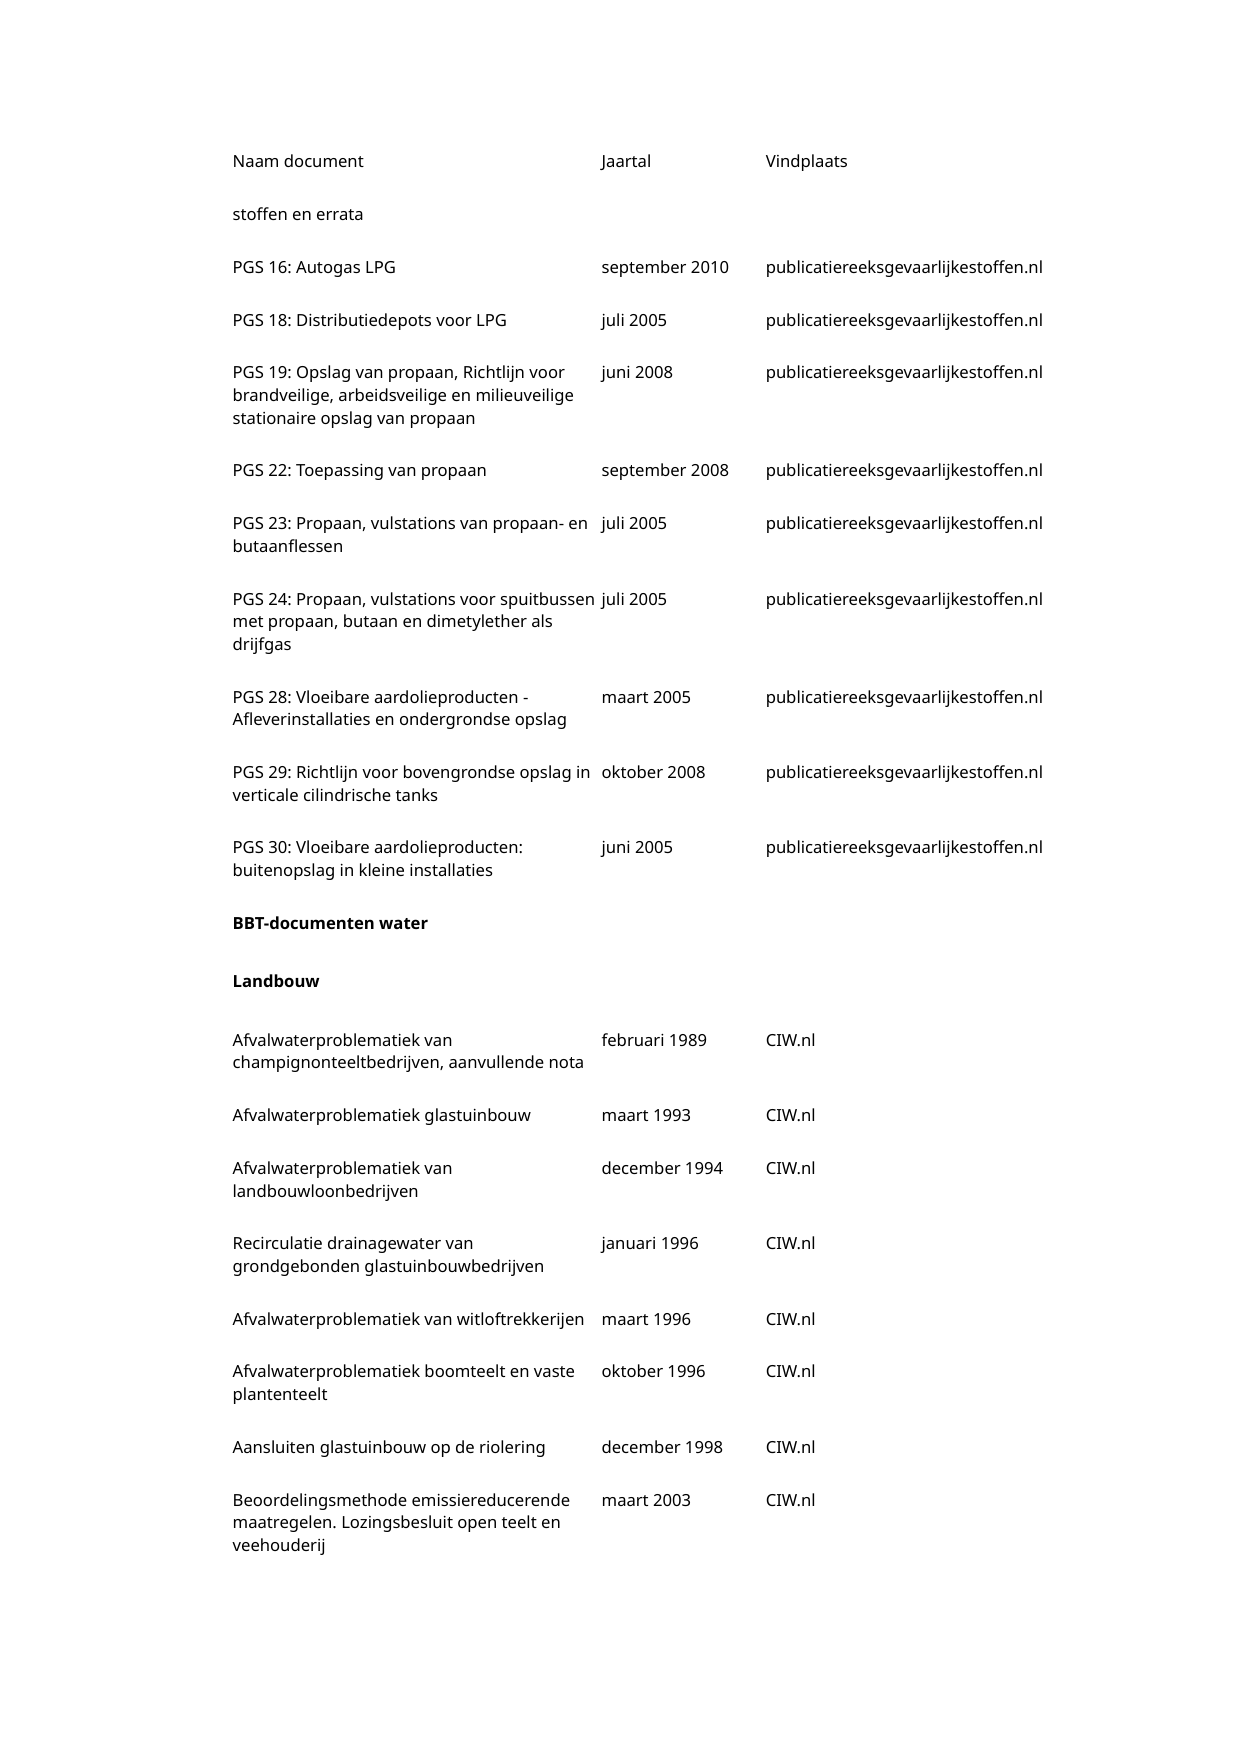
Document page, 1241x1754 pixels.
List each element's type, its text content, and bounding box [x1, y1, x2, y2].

table_header Jaartal [601, 150, 766, 203]
table_cell maart 1996 [601, 1307, 766, 1360]
table_cell PGS 29: Richtlijn voor bovengrondse opslag in verticale cilindrische tanks [233, 761, 601, 836]
table_cell CIW.nl [766, 1028, 1053, 1104]
table_cell oktober 2008 [601, 761, 766, 836]
table_cell september 2008 [601, 459, 766, 512]
table_cell PGS 23: Propaan, vulstations van propaan- en butaanflessen [233, 512, 601, 587]
table_cell stoffen en errata [233, 203, 601, 255]
table_header Vindplaats [766, 150, 1053, 203]
table_cell maart 2003 [601, 1488, 766, 1586]
table_cell maart 2005 [601, 685, 766, 761]
table_cell PGS 22: Toepassing van propaan [233, 459, 601, 512]
table_cell Recirculatie drainagewater van grondgebonden glastuinbouwbedrijven [233, 1232, 601, 1307]
table_cell [766, 911, 1053, 970]
table_cell juli 2005 [601, 308, 766, 361]
table_cell publicatiereeksgevaarlijkestoffen.nl [766, 685, 1053, 761]
table_cell publicatiereeksgevaarlijkestoffen.nl [766, 512, 1053, 587]
table_cell publicatiereeksgevaarlijkestoffen.nl [766, 459, 1053, 512]
table_cell PGS 19: Opslag van propaan, Richtlijn voor brandveilige, arbeidsveilige en milieuveilige stationaire opslag van propaan [233, 361, 601, 459]
table_cell februari 1989 [601, 1028, 766, 1104]
table_cell publicatiereeksgevaarlijkestoffen.nl [766, 761, 1053, 836]
table_cell CIW.nl [766, 1232, 1053, 1307]
table_cell Afvalwaterproblematiek glastuinbouw [233, 1104, 601, 1156]
table_cell CIW.nl [766, 1156, 1053, 1232]
table_cell juni 2008 [601, 361, 766, 459]
table_cell CIW.nl [766, 1435, 1053, 1488]
table_cell PGS 16: Autogas LPG [233, 255, 601, 308]
table_cell januari 1996 [601, 1232, 766, 1307]
table_cell publicatiereeksgevaarlijkestoffen.nl [766, 255, 1053, 308]
table_cell [766, 203, 1053, 255]
table_cell PGS 28: Vloeibare aardolieproducten - Afleverinstallaties en ondergrondse opslag [233, 685, 601, 761]
table_cell CIW.nl [766, 1360, 1053, 1435]
table_cell Beoordelingsmethode emissiereducerende maatregelen. Lozingsbesluit open teelt en veehouderij [233, 1488, 601, 1586]
table_header Naam document [233, 150, 601, 203]
table_cell publicatiereeksgevaarlijkestoffen.nl [766, 836, 1053, 911]
table_cell december 1994 [601, 1156, 766, 1232]
table_cell december 1998 [601, 1435, 766, 1488]
table_cell juli 2005 [601, 587, 766, 685]
table_cell Afvalwaterproblematiek van witloftrekkerijen [233, 1307, 601, 1360]
table_cell BBT-documenten water [233, 911, 601, 970]
table_cell CIW.nl [766, 1104, 1053, 1156]
table_cell Afvalwaterproblematiek van champignonteeltbedrijven, aanvullende nota [233, 1028, 601, 1104]
table_cell PGS 18: Distributiedepots voor LPG [233, 308, 601, 361]
table_cell PGS 24: Propaan, vulstations voor spuitbussen met propaan, butaan en dimetylether als drijfgas [233, 587, 601, 685]
table_cell Afvalwaterproblematiek boomteelt en vaste plantenteelt [233, 1360, 601, 1435]
table_cell juli 2005 [601, 512, 766, 587]
table_cell oktober 1996 [601, 1360, 766, 1435]
table_cell CIW.nl [766, 1488, 1053, 1586]
table_cell publicatiereeksgevaarlijkestoffen.nl [766, 361, 1053, 459]
table_cell [766, 970, 1053, 1028]
table_cell juni 2005 [601, 836, 766, 911]
table_cell [601, 203, 766, 255]
table_cell publicatiereeksgevaarlijkestoffen.nl [766, 308, 1053, 361]
table_cell publicatiereeksgevaarlijkestoffen.nl [766, 587, 1053, 685]
table_cell september 2010 [601, 255, 766, 308]
table_cell Landbouw [233, 970, 601, 1028]
table_cell [601, 911, 766, 970]
table_cell PGS 30: Vloeibare aardolieproducten: buitenopslag in kleine installaties [233, 836, 601, 911]
table_cell maart 1993 [601, 1104, 766, 1156]
table_cell Aansluiten glastuinbouw op de riolering [233, 1435, 601, 1488]
table_cell [601, 970, 766, 1028]
table_cell CIW.nl [766, 1307, 1053, 1360]
table_cell Afvalwaterproblematiek van landbouwloonbedrijven [233, 1156, 601, 1232]
